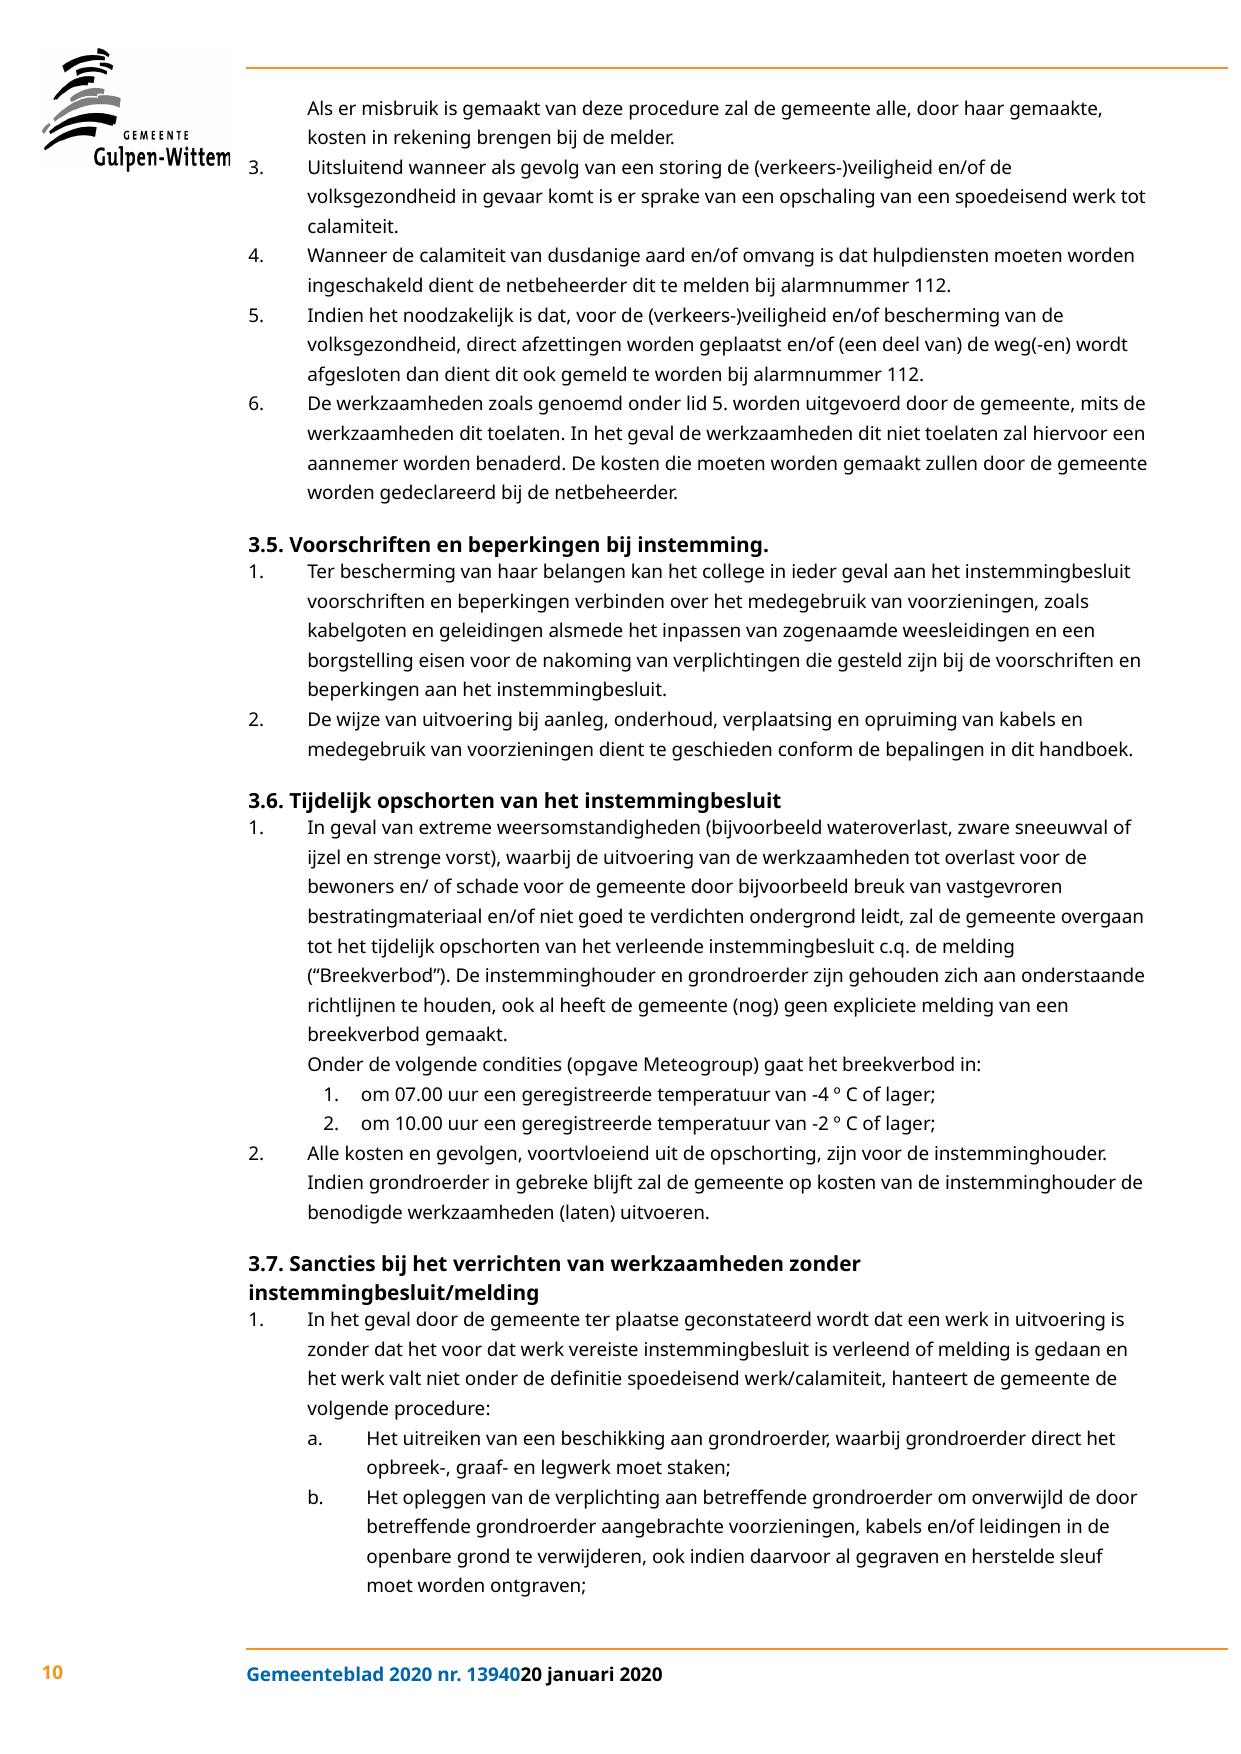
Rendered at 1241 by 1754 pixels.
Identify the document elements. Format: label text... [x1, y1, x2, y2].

text 3.5. Voorschriften en beperkingen bij instemming. [248, 530, 1152, 558]
text 3.6. Tijdelijk opschorten van het instemmingbesluit [248, 786, 1152, 814]
list Uitsluitend wanneer als gevolg van een storing de (verkeers-)veiligheid en/of de volksgezondheid in gevaar komt is er sprake van een opschaling van een spoedeisend werk tot calamiteit. [248, 154, 1152, 239]
list Wanneer de calamiteit van dusdanige aard en/of omvang is dat hulpdiensten moeten worden ingeschakeld dient de netbeheerder dit te melden bij alarmnummer 112. [248, 243, 1152, 298]
text 3.7. Sancties bij het verrichten van werkzaamheden zonder instemmingbesluit/melding [248, 1249, 1152, 1306]
list Het uitreiken van een beschikking aan grondroerder, waarbij grondroerder direct het opbreek-, graaf- en legwerk moet staken; [307, 1425, 1152, 1480]
list om 07.00 uur een geregistreerde temperatuur van -4 º C of lager; [323, 1081, 1152, 1107]
list om 10.00 uur een geregistreerde temperatuur van -2 º C of lager; [323, 1110, 1152, 1136]
list In geval van extreme weersomstandigheden (bijvoorbeeld wateroverlast, zware sneeuwval of ijzel en strenge vorst), waarbij de uitvoering van de werkzaamheden tot overlast voor de bewoners en/ of schade voor de gemeente door bijvoorbeeld breuk van vastgevroren bestratingmateriaal en/of niet goed te verdichten ondergrond leidt, zal de gemeente overgaan tot het tijdelijk opschorten van het verleende instemmingbesluit c.q. de melding (“Breekverbod”). De instemminghouder en grondroerder zijn gehouden zich aan onderstaande richtlijnen te houden, ook al heeft de gemeente (nog) geen expliciete melding van een breekverbod gemaakt. [248, 814, 1152, 1047]
list Als er misbruik is gemaakt van deze procedure zal de gemeente alle, door haar gemaakte, kosten in rekening brengen bij de melder. [248, 95, 1152, 150]
list Indien het noodzakelijk is dat, voor de (verkeers-)veiligheid en/of bescherming van de volksgezondheid, direct afzettingen worden geplaatst en/of (een deel van) de weg(-en) wordt afgesloten dan dient dit ook gemeld te worden bij alarmnummer 112. [248, 302, 1152, 387]
list In het geval door de gemeente ter plaatse geconstateerd wordt dat een werk in uitvoering is zonder dat het voor dat werk vereiste instemmingbesluit is verleend of melding is gedaan en het werk valt niet onder de definitie spoedeisend werk/calamiteit, hanteert de gemeente de volgende procedure: [248, 1306, 1152, 1421]
list Ter bescherming van haar belangen kan het college in ieder geval aan het instemmingbesluit voorschriften en beperkingen verbinden over het medegebruik van voorzieningen, zoals kabelgoten en geleidingen alsmede het inpassen van zogenaamde weesleidingen en een borgstelling eisen voor de nakoming van verplichtingen die gesteld zijn bij de voorschriften en beperkingen aan het instemmingbesluit. [248, 558, 1152, 702]
picture [41, 47, 231, 172]
list Alle kosten en gevolgen, voortvloeiend uit de opschorting, zijn voor de instemminghouder. Indien grondroerder in gebreke blijft zal de gemeente op kosten van de instemminghouder de benodigde werkzaamheden (laten) uitvoeren. [248, 1140, 1152, 1225]
list De wijze van uitvoering bij aanleg, onderhoud, verplaatsing en opruiming van kabels en medegebruik van voorzieningen dient te geschieden conform de bepalingen in dit handboek. [248, 706, 1152, 761]
list Onder de volgende condities (opgave Meteogroup) gaat het breekverbod in: [248, 1051, 1152, 1077]
list De werkzaamheden zoals genoemd onder lid 5. worden uitgevoerd door de gemeente, mits de werkzaamheden dit toelaten. In het geval de werkzaamheden dit niet toelaten zal hiervoor een aannemer worden benaderd. De kosten die moeten worden gemaakt zullen door de gemeente worden gedeclareerd bij de netbeheerder. [248, 391, 1152, 505]
list Het opleggen van de verplichting aan betreffende grondroerder om onverwijld de door betreffende grondroerder aangebrachte voorzieningen, kabels en/of leidingen in de openbare grond te verwijderen, ook indien daarvoor al gegraven en herstelde sleuf moet worden ontgraven; [307, 1484, 1152, 1598]
